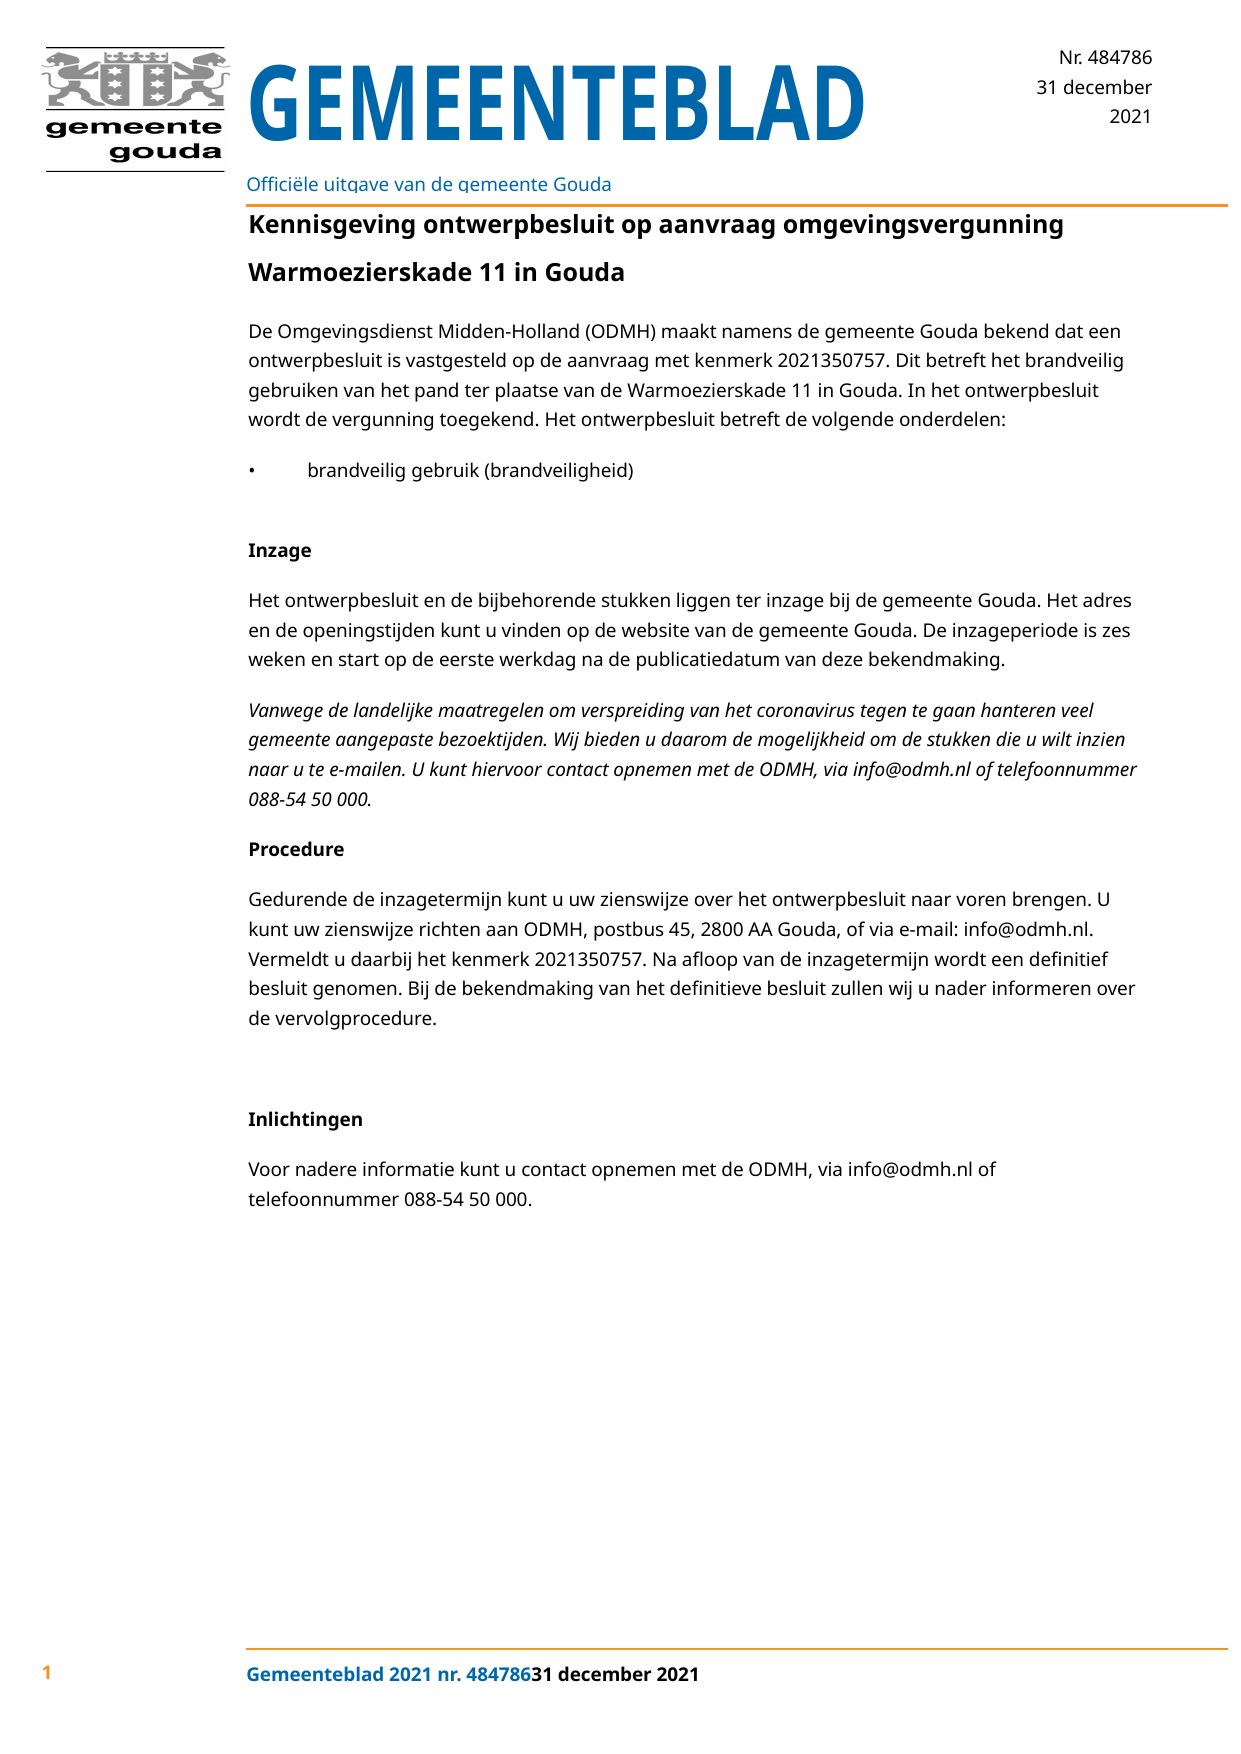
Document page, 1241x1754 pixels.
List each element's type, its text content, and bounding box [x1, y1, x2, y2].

text Vanwege de landelijke maatregelen om verspreiding van het coronavirus tegen te gaan hanteren veel gemeente aangepaste bezoektijden. Wij bieden u daarom de mogelijkheid om de stukken die u wilt inzien naar u te e-mailen. U kunt hiervoor contact opnemen met de ODMH, via info@odmh.nl of telefoonnummer 088-54 50 000. [248, 697, 1152, 812]
text Voor nadere informatie kunt u contact opnemen met de ODMH, via info@odmh.nl of telefoonnummer 088-54 50 000. [248, 1156, 1152, 1212]
text Gedurende de inzagetermijn kunt u uw zienswijze over het ontwerpbesluit naar voren brengen. U kunt uw zienswijze richten aan ODMH, postbus 45, 2800 AA Gouda, of via e-mail: info@odmh.nl. Vermeldt u daarbij het kenmerk 2021350757. Na afloop van de inzagetermijn wordt een definitief besluit genomen. Bij de bekendmaking van het definitieve besluit zullen wij u nader informeren over de vervolgprocedure. [248, 887, 1152, 1031]
text Kennisgeving ontwerpbesluit op aanvraag omgevingsvergunning Warmoezierskade 11 in Gouda [248, 207, 1152, 288]
text Inlichtingen [248, 1106, 1152, 1132]
text Het ontwerpbesluit en de bijbehorende stukken liggen ter inzage bij de gemeente Gouda. Het adres en de openingstijden kunt u vinden op de website van de gemeente Gouda. De inzageperiode is zes weken en start op de eerste werkdag na de publicatiedatum van deze bekendmaking. [248, 587, 1152, 672]
picture [41, 47, 231, 172]
text Procedure [248, 836, 1152, 862]
list brandveilig gebruik (brandveiligheid) [248, 457, 1152, 483]
text Inzage [248, 537, 1152, 563]
text De Omgevingsdienst Midden-Holland (ODMH) maakt namens de gemeente Gouda bekend dat een ontwerpbesluit is vastgesteld op de aanvraag met kenmerk 2021350757. Dit betreft het brandveilig gebruiken van het pand ter plaatse van de Warmoezierskade 11 in Gouda. In het ontwerpbesluit wordt de vergunning toegekend. Het ontwerpbesluit betreft de volgende onderdelen: [248, 318, 1152, 432]
